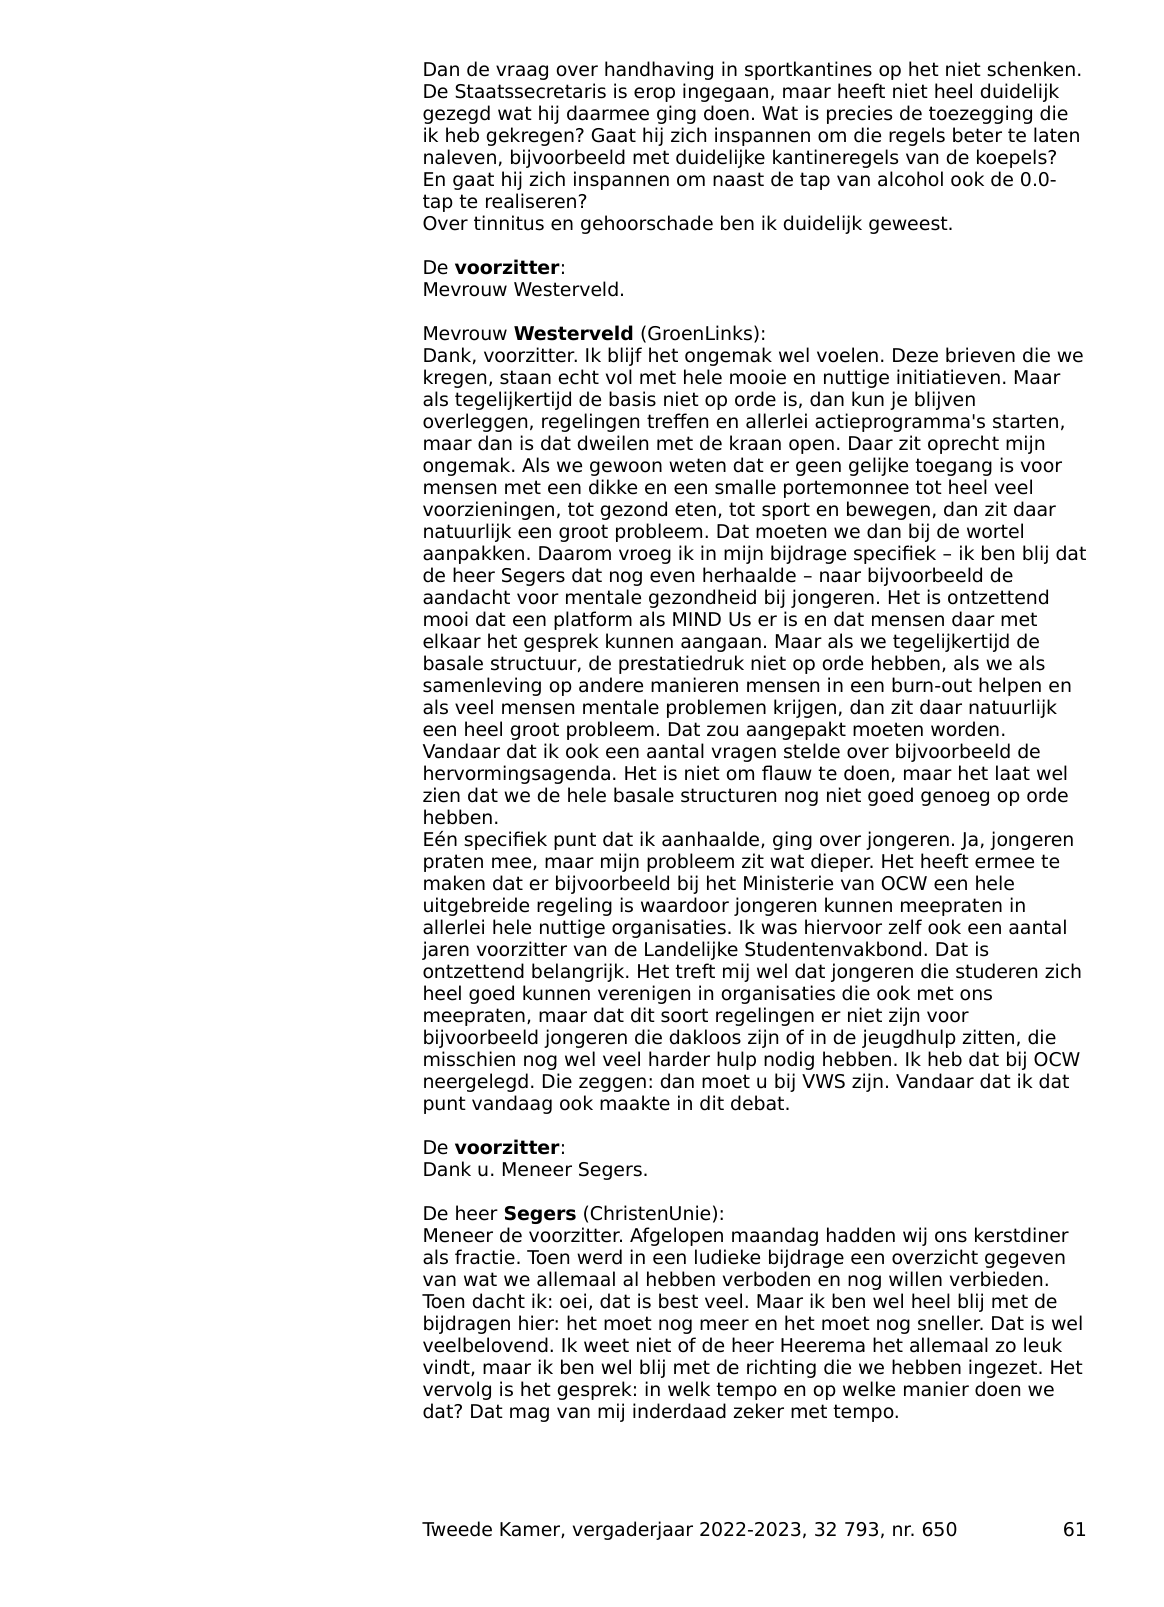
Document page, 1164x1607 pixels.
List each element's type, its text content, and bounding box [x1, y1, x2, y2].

text Meneer de voorzitter. Afgelopen maandag hadden wij ons kerstdiner als fractie. Toen werd in een ludieke bijdrage een overzicht gegeven van wat we allemaal al hebben verboden en nog willen verbieden. Toen dacht ik: oei, dat is best veel. Maar ik ben wel heel blij met de bijdragen hier: het moet nog meer en het moet nog sneller. Dat is wel veelbelovend. Ik weet niet of de heer Heerema het allemaal zo leuk vindt, maar ik ben wel blij met de richting die we hebben ingezet. Het vervolg is het gesprek: in welk tempo en op welke manier doen we dat? Dat mag van mij inderdaad zeker met tempo. [422, 1225, 1087, 1423]
text De heer Segers (ChristenUnie): [422, 1203, 1087, 1225]
text Dan de vraag over handhaving in sportkantines op het niet schenken. De Staatssecretaris is erop ingegaan, maar heeft niet heel duidelijk gezegd wat hij daarmee ging doen. Wat is precies de toezegging die ik heb gekregen? Gaat hij zich inspannen om die regels beter te laten naleven, bijvoorbeeld met duidelijke kantineregels van de koepels? En gaat hij zich inspannen om naast de tap van alcohol ook de 0.0-tap te realiseren? [422, 59, 1087, 213]
text Mevrouw Westerveld (GroenLinks): [422, 323, 1087, 345]
text Over tinnitus en gehoorschade ben ik duidelijk geweest. [422, 213, 1087, 235]
text Mevrouw Westerveld. [422, 279, 1087, 301]
text Dank, voorzitter. Ik blijf het ongemak wel voelen. Deze brieven die we kregen, staan echt vol met hele mooie en nuttige initiatieven. Maar als tegelijkertijd de basis niet op orde is, dan kun je blijven overleggen, regelingen treffen en allerlei actieprogramma's starten, maar dan is dat dweilen met de kraan open. Daar zit oprecht mijn ongemak. Als we gewoon weten dat er geen gelijke toegang is voor mensen met een dikke en een smalle portemonnee tot heel veel voorzieningen, tot gezond eten, tot sport en bewegen, dan zit daar natuurlijk een groot probleem. Dat moeten we dan bij de wortel aanpakken. Daarom vroeg ik in mijn bijdrage specifiek – ik ben blij dat de heer Segers dat nog even herhaalde – naar bijvoorbeeld de aandacht voor mentale gezondheid bij jongeren. Het is ontzettend mooi dat een platform als MIND Us er is en dat mensen daar met elkaar het gesprek kunnen aangaan. Maar als we tegelijkertijd de basale structuur, de prestatiedruk niet op orde hebben, als we als samenleving op andere manieren mensen in een burn-out helpen en als veel mensen mentale problemen krijgen, dan zit daar natuurlijk een heel groot probleem. Dat zou aangepakt moeten worden. Vandaar dat ik ook een aantal vragen stelde over bijvoorbeeld de hervormingsagenda. Het is niet om flauw te doen, maar het laat wel zien dat we de hele basale structuren nog niet goed genoeg op orde hebben. [422, 345, 1087, 829]
text Dank u. Meneer Segers. [422, 1159, 1087, 1181]
text Eén specifiek punt dat ik aanhaalde, ging over jongeren. Ja, jongeren praten mee, maar mijn probleem zit wat dieper. Het heeft ermee te maken dat er bijvoorbeeld bij het Ministerie van OCW een hele uitgebreide regeling is waardoor jongeren kunnen meepraten in allerlei hele nuttige organisaties. Ik was hiervoor zelf ook een aantal jaren voorzitter van de Landelijke Studentenvakbond. Dat is ontzettend belangrijk. Het treft mij wel dat jongeren die studeren zich heel goed kunnen verenigen in organisaties die ook met ons meepraten, maar dat dit soort regelingen er niet zijn voor bijvoorbeeld jongeren die dakloos zijn of in de jeugdhulp zitten, die misschien nog wel veel harder hulp nodig hebben. Ik heb dat bij OCW neergelegd. Die zeggen: dan moet u bij VWS zijn. Vandaar dat ik dat punt vandaag ook maakte in dit debat. [422, 829, 1087, 1114]
text De voorzitter: [422, 257, 1087, 279]
text De voorzitter: [422, 1137, 1087, 1159]
